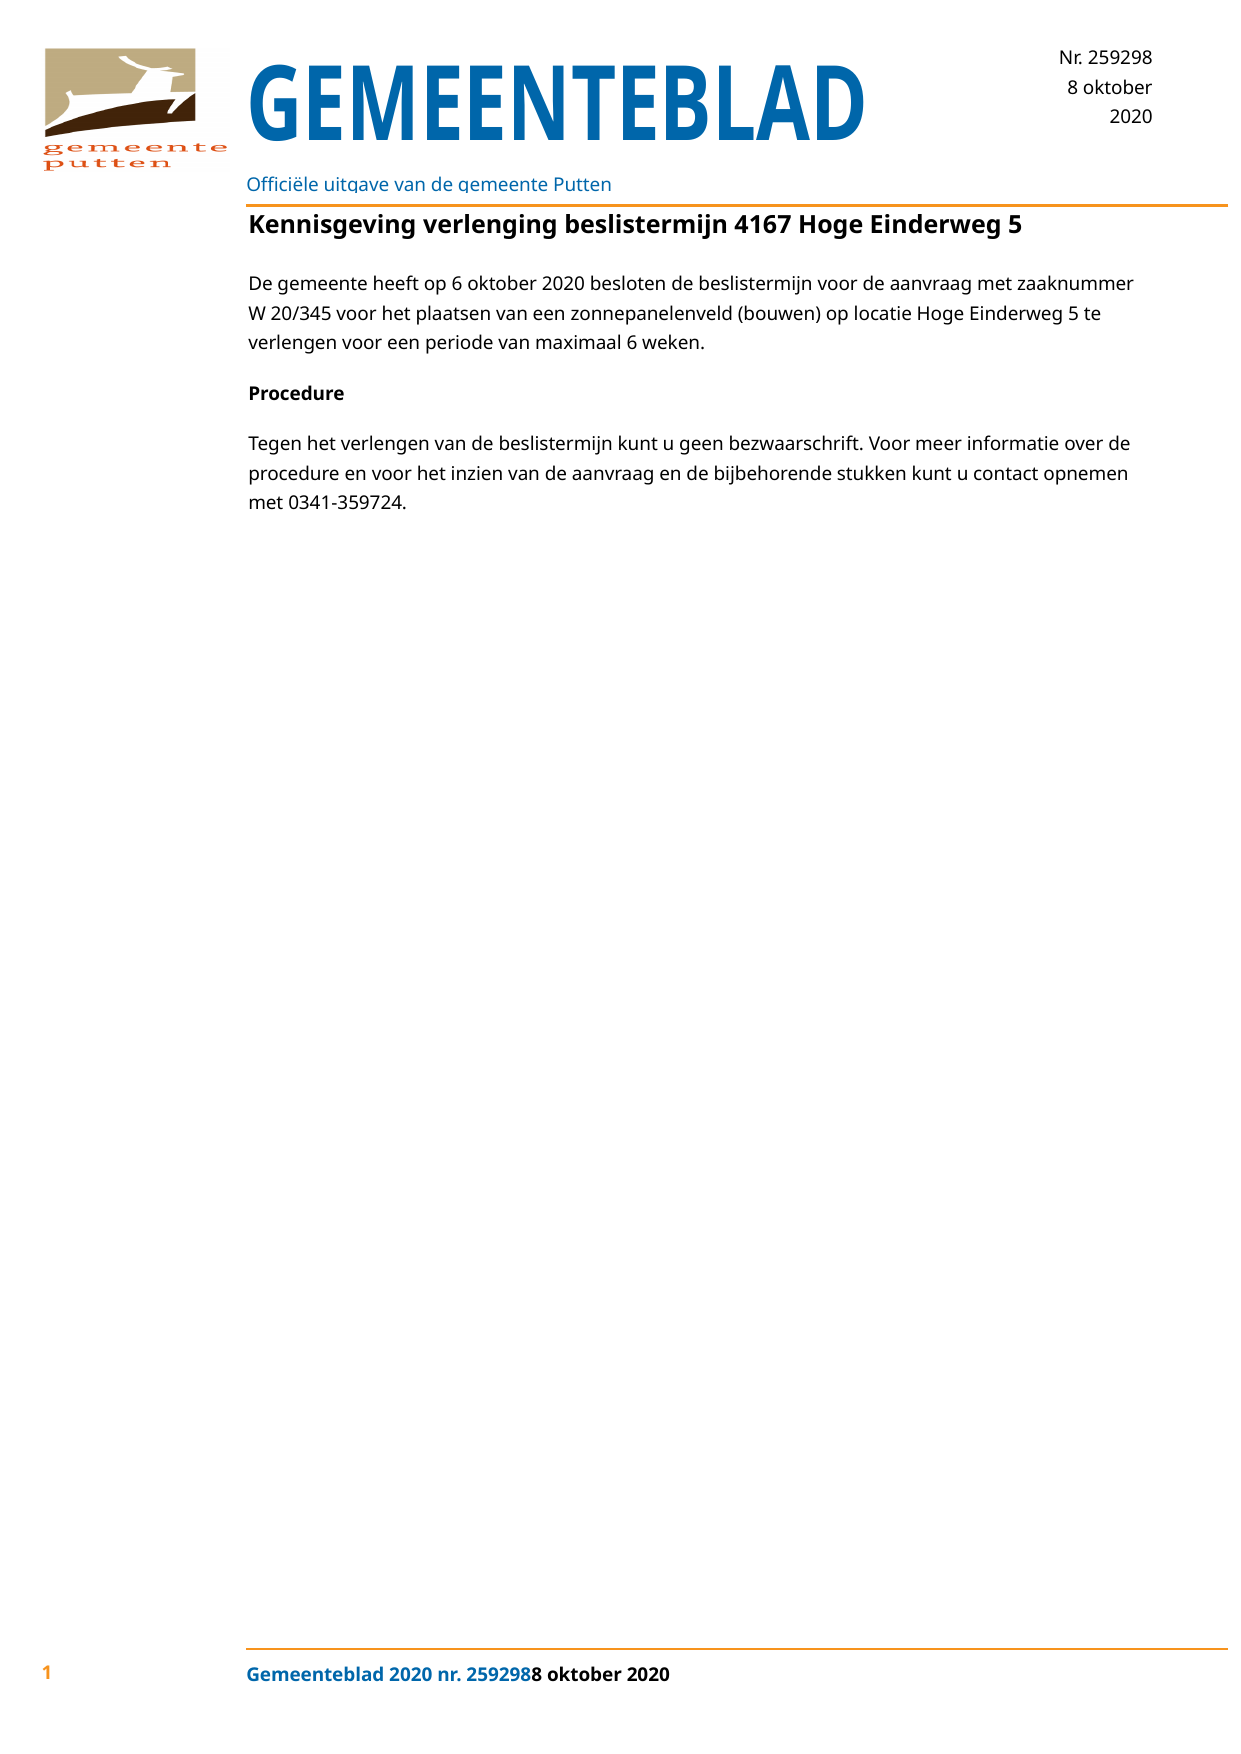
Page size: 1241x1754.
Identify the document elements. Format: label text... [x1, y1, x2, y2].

picture [41, 47, 231, 172]
text Tegen het verlengen van de beslistermijn kunt u geen bezwaarschrift. Voor meer informatie over de procedure en voor het inzien van de aanvraag en de bijbehorende stukken kunt u contact opnemen met 0341-359724. [248, 430, 1152, 515]
text De gemeente heeft op 6 oktober 2020 besloten de beslistermijn voor de aanvraag met zaaknummer W 20/345 voor het plaatsen van een zonnepanelenveld (bouwen) op locatie Hoge Einderweg 5 te verlengen voor een periode van maximaal 6 weken. [248, 270, 1152, 355]
text Kennisgeving verlenging beslistermijn 4167 Hoge Einderweg 5 [248, 207, 1152, 241]
text Procedure [248, 380, 1152, 406]
